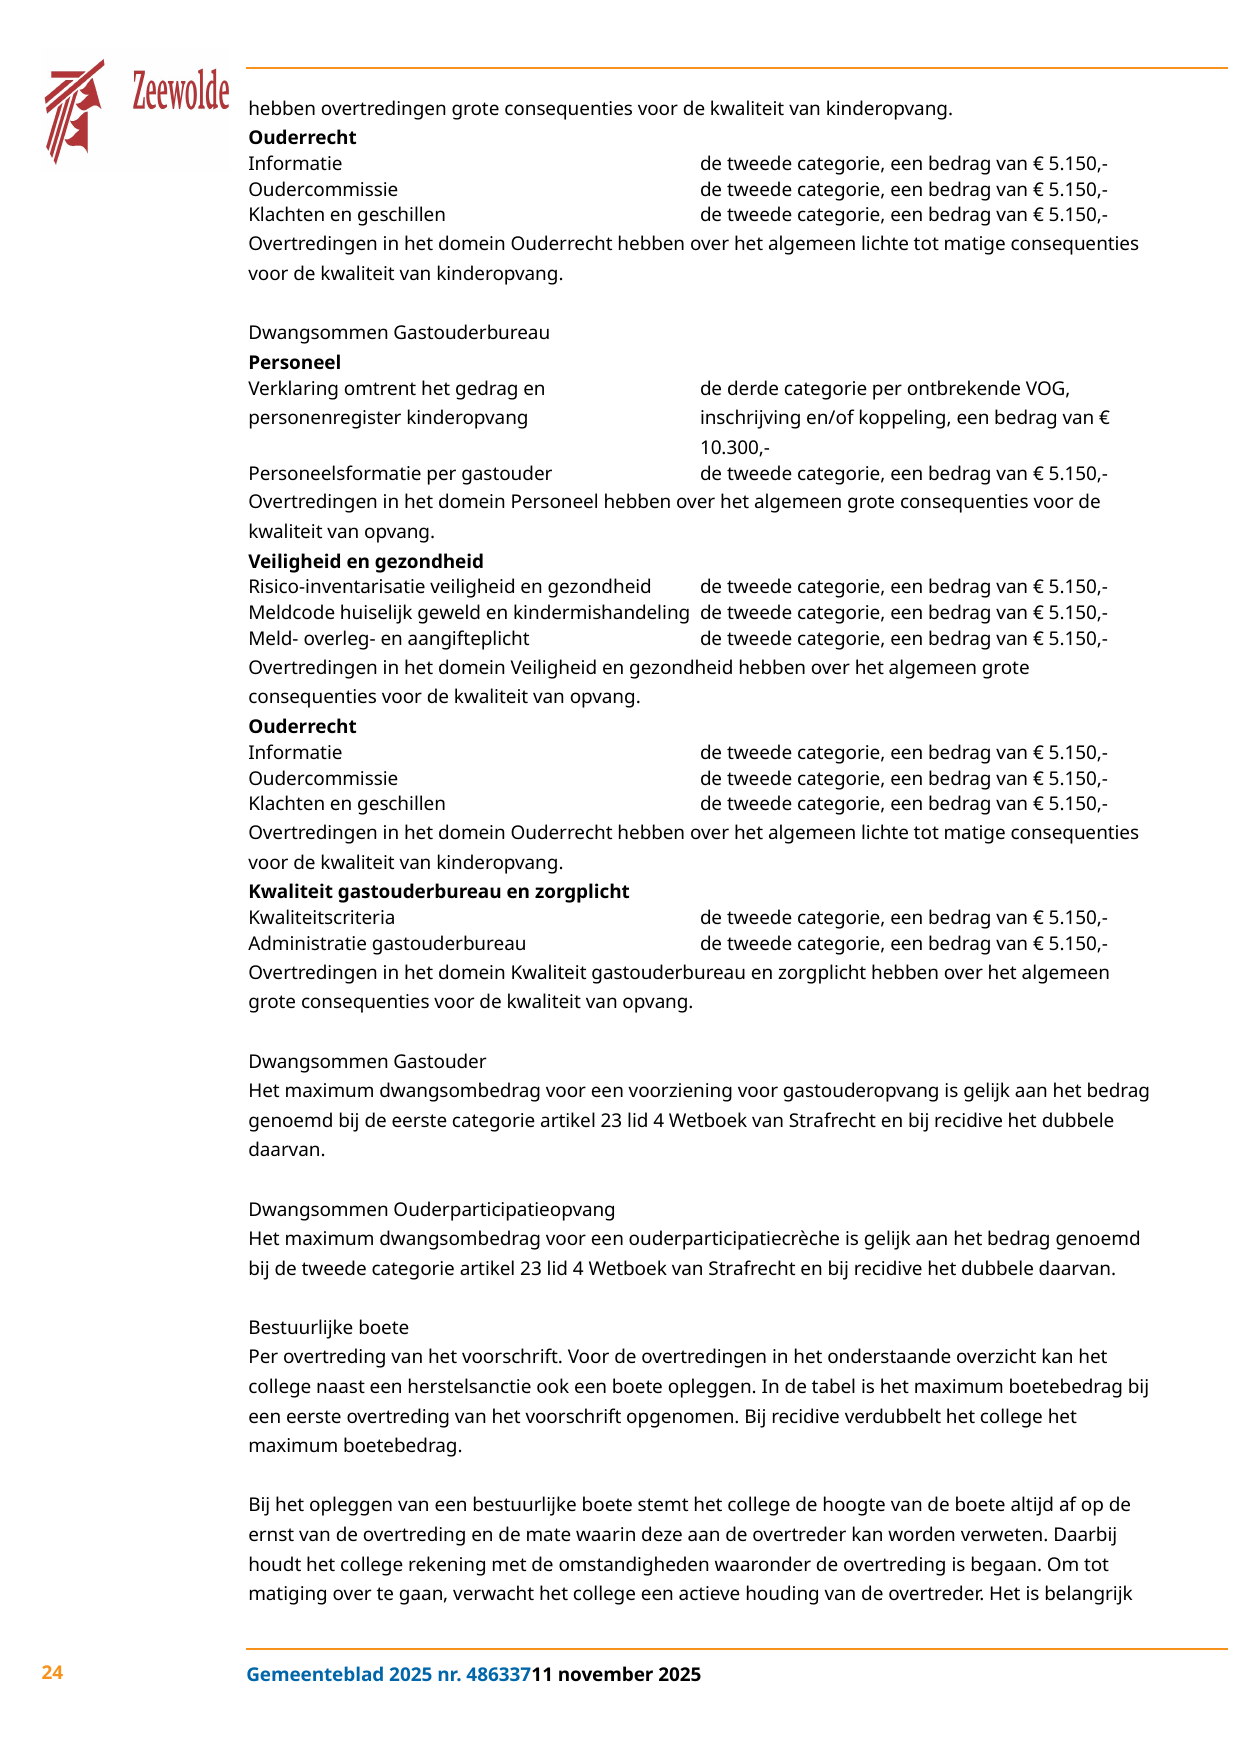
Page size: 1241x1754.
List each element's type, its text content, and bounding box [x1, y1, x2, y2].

table_cell de tweede categorie, een bedrag van € 5.150,- [700, 739, 1152, 765]
table_header Personeel [248, 349, 1152, 375]
table_header Ouderrecht [248, 125, 1152, 150]
text Dwangsommen Ouderparticipatieopvang [248, 1196, 1152, 1222]
table_cell Verklaring omtrent het gedrag en personenregister kinderopvang [248, 375, 700, 460]
table_cell Risico-inventarisatie veiligheid en gezondheid [248, 574, 700, 599]
table_cell Informatie [248, 739, 700, 765]
table_header Ouderrecht [248, 713, 1152, 739]
table_cell de tweede categorie, een bedrag van € 5.150,- [700, 791, 1152, 816]
picture [41, 47, 231, 172]
text Overtredingen in het domein Personeel hebben over het algemeen grote consequenties voor de kwaliteit van opvang. [248, 489, 1152, 544]
text Overtredingen in het domein Ouderrecht hebben over het algemeen lichte tot matige consequenties voor de kwaliteit van kinderopvang. [248, 819, 1152, 875]
table_header Kwaliteit gastouderbureau en zorgplicht [248, 879, 1152, 904]
text Bestuurlijke boete [248, 1314, 1152, 1340]
text Overtredingen in het domein Veiligheid en gezondheid hebben over het algemeen grote consequenties voor de kwaliteit van opvang. [248, 654, 1152, 709]
table_cell de tweede categorie, een bedrag van € 5.150,- [700, 930, 1152, 956]
table_cell Personeelsformatie per gastouder [248, 460, 700, 485]
table_cell de tweede categorie, een bedrag van € 5.150,- [700, 905, 1152, 930]
text Per overtreding van het voorschrift. Voor de overtredingen in het onderstaande overzicht kan het college naast een herstelsanctie ook een boete opleggen. In de tabel is het maximum boetebedrag bij een eerste overtreding van het voorschrift opgenomen. Bij recidive verdubbelt het college het maximum boetebedrag. [248, 1344, 1152, 1458]
table_cell de tweede categorie, een bedrag van € 5.150,- [700, 625, 1152, 651]
table_cell Oudercommissie [248, 176, 700, 202]
table_cell de tweede categorie, een bedrag van € 5.150,- [700, 150, 1152, 176]
text Overtredingen in het domein Kwaliteit gastouderbureau en zorgplicht hebben over het algemeen grote consequenties voor de kwaliteit van opvang. [248, 959, 1152, 1014]
text hebben overtredingen grote consequenties voor de kwaliteit van kinderopvang. [248, 95, 1152, 121]
table_cell Administratie gastouderbureau [248, 930, 700, 956]
table_cell de tweede categorie, een bedrag van € 5.150,- [700, 176, 1152, 202]
table_cell Meldcode huiselijk geweld en kindermishandeling [248, 599, 700, 625]
table_cell de tweede categorie, een bedrag van € 5.150,- [700, 202, 1152, 227]
table_cell Oudercommissie [248, 765, 700, 791]
text Dwangsommen Gastouderbureau [248, 319, 1152, 345]
text Het maximum dwangsombedrag voor een voorziening voor gastouderopvang is gelijk aan het bedrag genoemd bij de eerste categorie artikel 23 lid 4 Wetboek van Strafrecht en bij recidive het dubbele daarvan. [248, 1077, 1152, 1162]
table_cell de tweede categorie, een bedrag van € 5.150,- [700, 574, 1152, 599]
table_cell de derde categorie per ontbrekende VOG, inschrijving en/of koppeling, een bedrag van € 10.300,- [700, 375, 1152, 460]
table_cell Meld- overleg- en aangifteplicht [248, 625, 700, 651]
table_header Veiligheid en gezondheid [248, 548, 1152, 574]
table_cell de tweede categorie, een bedrag van € 5.150,- [700, 765, 1152, 791]
table_cell de tweede categorie, een bedrag van € 5.150,- [700, 460, 1152, 485]
text Het maximum dwangsombedrag voor een ouderparticipatiecrèche is gelijk aan het bedrag genoemd bij de tweede categorie artikel 23 lid 4 Wetboek van Strafrecht en bij recidive het dubbele daarvan. [248, 1225, 1152, 1281]
text Dwangsommen Gastouder [248, 1048, 1152, 1074]
text Bij het opleggen van een bestuurlijke boete stemt het college de hoogte van de boete altijd af op de ernst van de overtreding en de mate waarin deze aan de overtreder kan worden verweten. Daarbij houdt het college rekening met de omstandigheden waaronder de overtreding is begaan. Om tot matiging over te gaan, verwacht het college een actieve houding van de overtreder. Het is belangrijk [248, 1492, 1152, 1606]
table_cell de tweede categorie, een bedrag van € 5.150,- [700, 599, 1152, 625]
table_cell Kwaliteitscriteria [248, 905, 700, 930]
table_cell Klachten en geschillen [248, 791, 700, 816]
text Overtredingen in het domein Ouderrecht hebben over het algemeen lichte tot matige consequenties voor de kwaliteit van kinderopvang. [248, 231, 1152, 286]
table_cell Klachten en geschillen [248, 202, 700, 227]
table_cell Informatie [248, 150, 700, 176]
